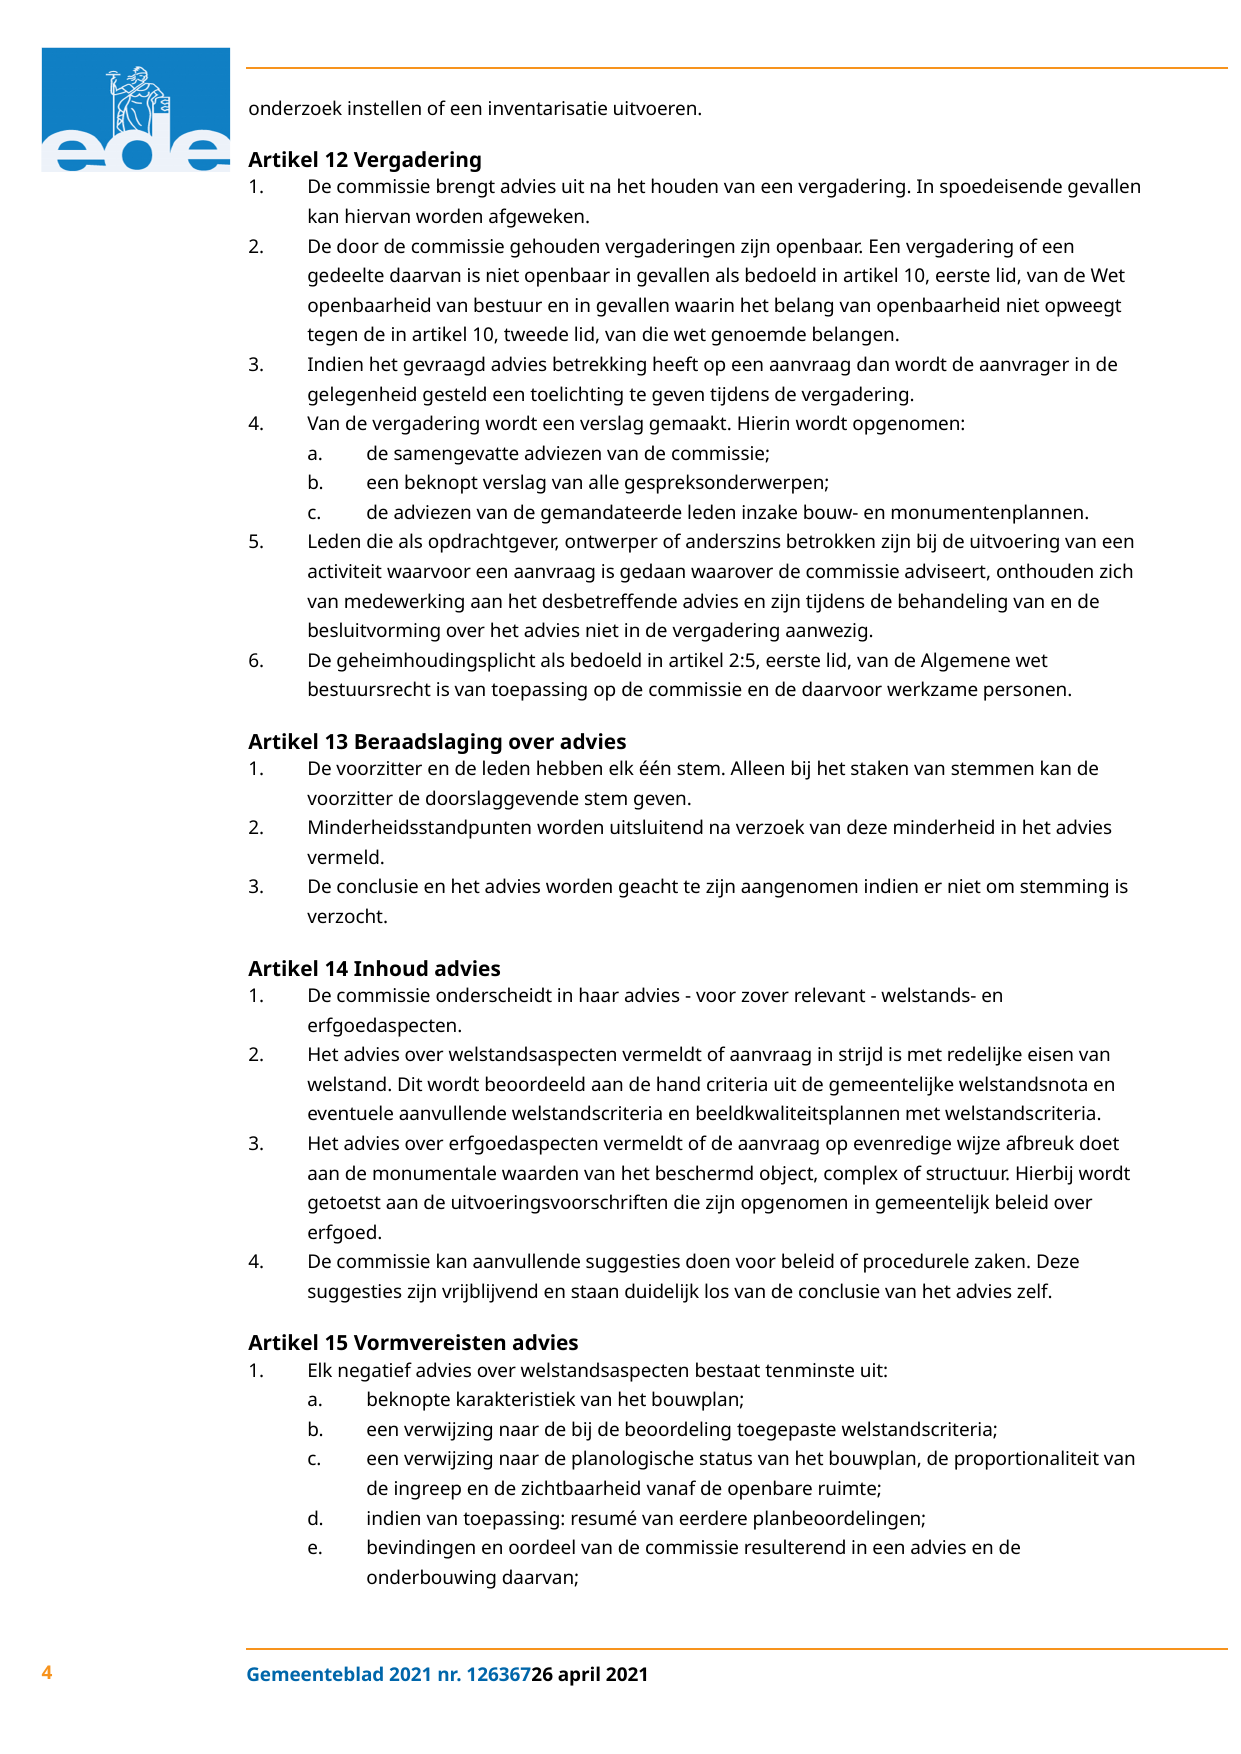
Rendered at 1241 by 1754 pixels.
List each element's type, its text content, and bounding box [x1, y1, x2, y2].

list De commissie brengt advies uit na het houden van een vergadering. In spoedeisende gevallen kan hiervan worden afgeweken. [248, 174, 1152, 229]
list beknopte karakteristiek van het bouwplan; [307, 1386, 1152, 1412]
list Het advies over welstandsaspecten vermeldt of aanvraag in strijd is met redelijke eisen van welstand. Dit wordt beoordeeld aan de hand criteria uit de gemeentelijke welstandsnota en eventuele aanvullende welstandscriteria en beeldkwaliteitsplannen met welstandscriteria. [248, 1041, 1152, 1126]
list Van de vergadering wordt een verslag gemaakt. Hierin wordt opgenomen: [248, 410, 1152, 436]
list Indien het gevraagd advies betrekking heeft op een aanvraag dan wordt de aanvrager in de gelegenheid gesteld een toelichting te geven tijdens de vergadering. [248, 351, 1152, 406]
list de samengevatte adviezen van de commissie; [307, 440, 1152, 466]
list indien van toepassing: resumé van eerdere planbeoordelingen; [307, 1505, 1152, 1531]
text Artikel 12 Vergadering [248, 145, 1152, 174]
list een verwijzing naar de planologische status van het bouwplan, de proportionaliteit van de ingreep en de zichtbaarheid vanaf de openbare ruimte; [307, 1446, 1152, 1501]
text Artikel 15 Vormvereisten advies [248, 1328, 1152, 1357]
list Het advies over erfgoedaspecten vermeldt of de aanvraag op evenredige wijze afbreuk doet aan de monumentale waarden van het beschermd object, complex of structuur. Hierbij wordt getoetst aan de uitvoeringsvoorschriften die zijn opgenomen in gemeentelijk beleid over erfgoed. [248, 1130, 1152, 1244]
list De door de commissie gehouden vergaderingen zijn openbaar. Een vergadering of een gedeelte daarvan is niet openbaar in gevallen als bedoeld in artikel 10, eerste lid, van de Wet openbaarheid van bestuur en in gevallen waarin het belang van openbaarheid niet opweegt tegen de in artikel 10, tweede lid, van die wet genoemde belangen. [248, 233, 1152, 347]
list een beknopt verslag van alle gespreksonderwerpen; [307, 469, 1152, 495]
list een verwijzing naar de bij de beoordeling toegepaste welstandscriteria; [307, 1416, 1152, 1442]
list De conclusie en het advies worden geacht te zijn aangenomen indien er niet om stemming is verzocht. [248, 874, 1152, 929]
list Minderheidsstandpunten worden uitsluitend na verzoek van deze minderheid in het advies vermeld. [248, 814, 1152, 870]
list De voorzitter en de leden hebben elk één stem. Alleen bij het staken van stemmen kan de voorzitter de doorslaggevende stem geven. [248, 755, 1152, 811]
list bevindingen en oordeel van de commissie resulterend in een advies en de onderbouwing daarvan; [307, 1534, 1152, 1590]
text Artikel 13 Beraadslaging over advies [248, 727, 1152, 755]
list Elk negatief advies over welstandsaspecten bestaat tenminste uit: [248, 1357, 1152, 1383]
list De geheimhoudingsplicht als bedoeld in artikel 2:5, eerste lid, van de Algemene wet bestuursrecht is van toepassing op de commissie en de daarvoor werkzame personen. [248, 647, 1152, 702]
list De commissie kan aanvullende suggesties doen voor beleid of procedurele zaken. Deze suggesties zijn vrijblijvend en staan duidelijk los van de conclusie van het advies zelf. [248, 1248, 1152, 1304]
list De commissie onderscheidt in haar advies - voor zover relevant - welstands- en erfgoedaspecten. [248, 982, 1152, 1037]
list Leden die als opdrachtgever, ontwerper of anderszins betrokken zijn bij de uitvoering van een activiteit waarvoor een aanvraag is gedaan waarover de commissie adviseert, onthouden zich van medewerking aan het desbetreffende advies en zijn tijdens de behandeling van en de besluitvorming over het advies niet in de vergadering aanwezig. [248, 529, 1152, 643]
text onderzoek instellen of een inventarisatie uitvoeren. [248, 95, 1152, 121]
text Artikel 14 Inhoud advies [248, 954, 1152, 982]
picture [41, 47, 231, 172]
list de adviezen van de gemandateerde leden inzake bouw- en monumentenplannen. [307, 499, 1152, 525]
